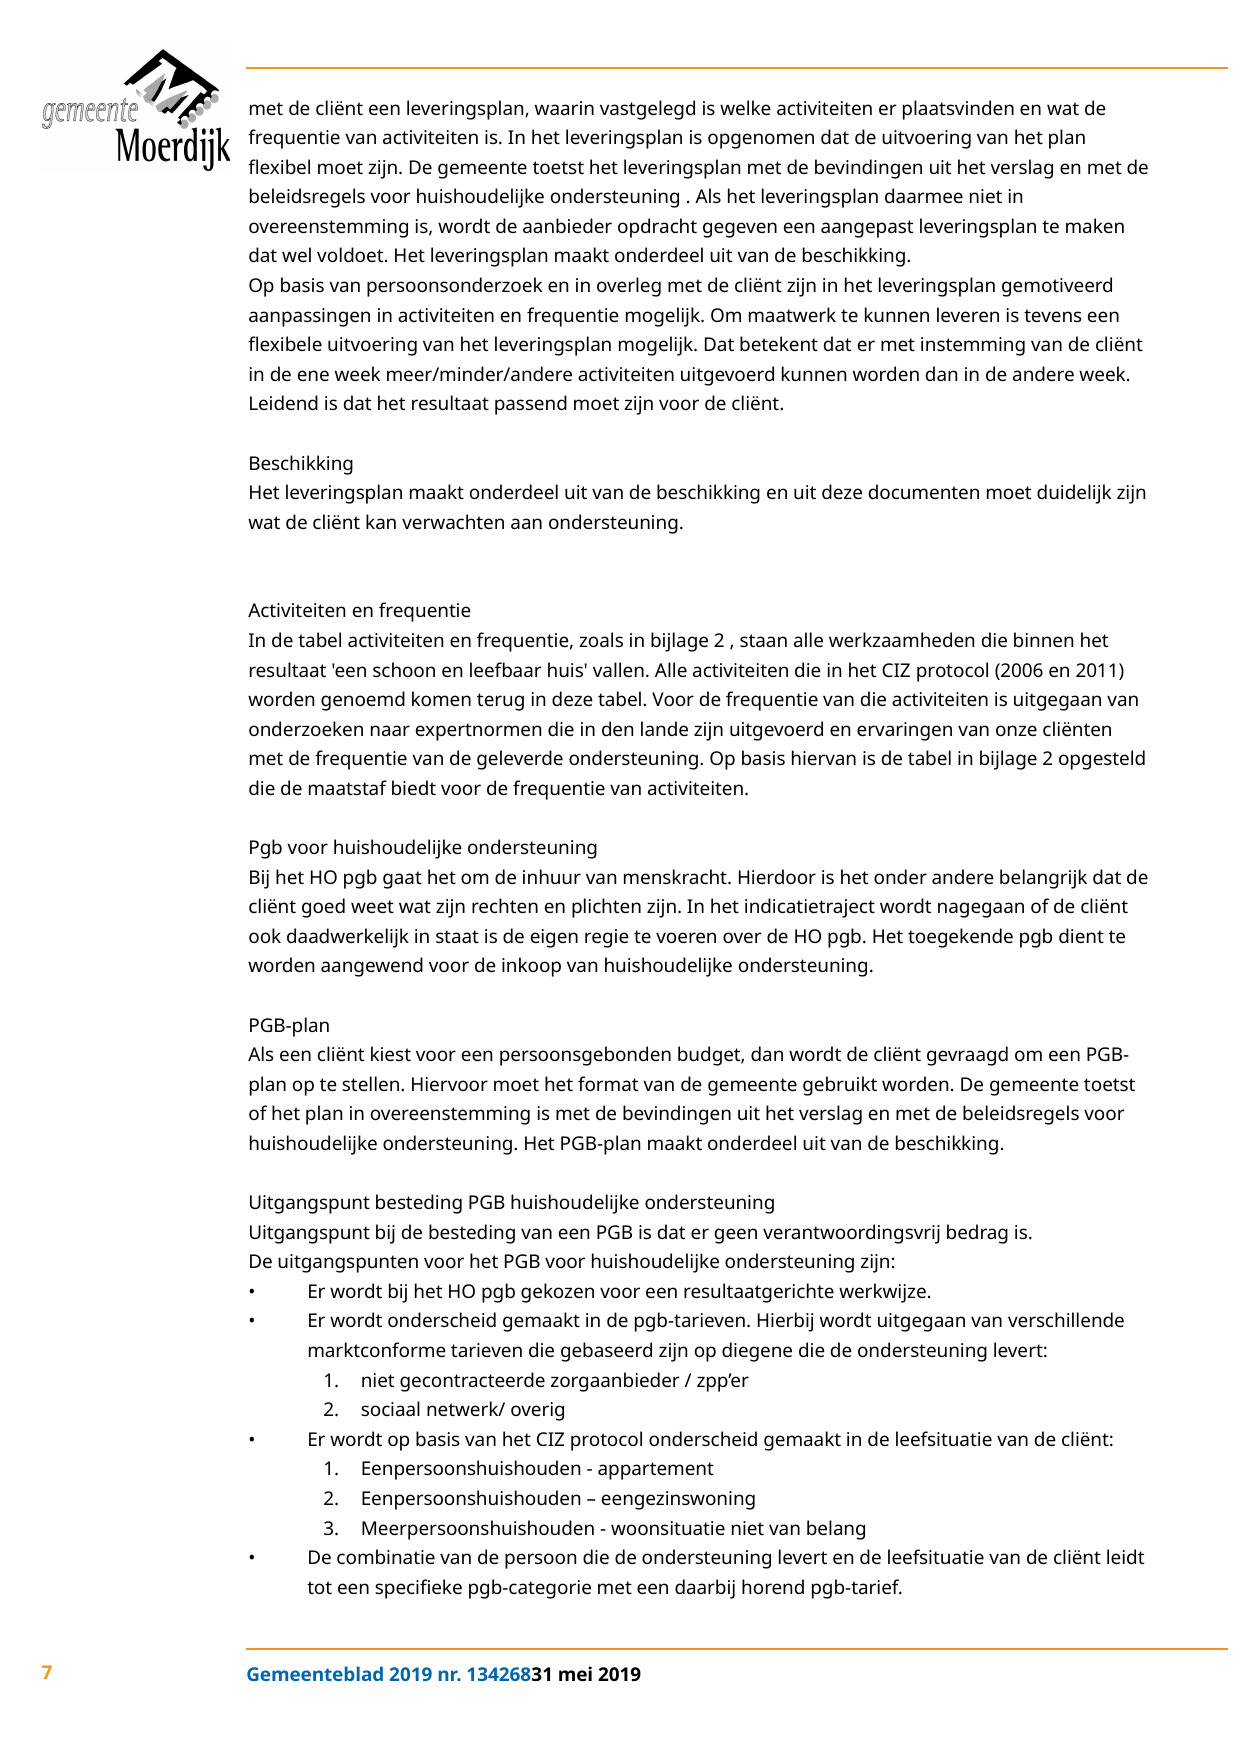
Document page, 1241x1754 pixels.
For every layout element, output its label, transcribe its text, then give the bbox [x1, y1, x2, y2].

list De combinatie van de persoon die de ondersteuning levert en de leefsituatie van de cliënt leidt tot een specifieke pgb-categorie met een daarbij horend pgb-tarief. [248, 1544, 1152, 1600]
text Bij het HO pgb gaat het om de inhuur van menskracht. Hierdoor is het onder andere belangrijk dat de cliënt goed weet wat zijn rechten en plichten zijn. In het indicatietraject wordt nagegaan of de cliënt ook daadwerkelijk in staat is de eigen regie te voeren over de HO pgb. Het toegekende pgb dient te worden aangewend voor de inkoop van huishoudelijke ondersteuning. [248, 864, 1152, 978]
list niet gecontracteerde zorgaanbieder / zpp’er [323, 1367, 1152, 1393]
text PGB-plan [248, 1012, 1152, 1038]
text met de cliënt een leveringsplan, waarin vastgelegd is welke activiteiten er plaatsvinden en wat de frequentie van activiteiten is. In het leveringsplan is opgenomen dat de uitvoering van het plan flexibel moet zijn. De gemeente toetst het leveringsplan met de bevindingen uit het verslag en met de beleidsregels voor huishoudelijke ondersteuning . Als het leveringsplan daarmee niet in overeenstemming is, wordt de aanbieder opdracht gegeven een aangepast leveringsplan te maken dat wel voldoet. Het leveringsplan maakt onderdeel uit van de beschikking. [248, 95, 1152, 268]
text De uitgangspunten voor het PGB voor huishoudelijke ondersteuning zijn: [248, 1248, 1152, 1274]
text Uitgangspunt besteding PGB huishoudelijke ondersteuning [248, 1189, 1152, 1215]
text Beschikking [248, 450, 1152, 476]
list sociaal netwerk/ overig [323, 1396, 1152, 1422]
list Er wordt bij het HO pgb gekozen voor een resultaatgerichte werkwijze. [248, 1278, 1152, 1304]
text In de tabel activiteiten en frequentie, zoals in bijlage 2 , staan alle werkzaamheden die binnen het resultaat 'een schoon en leefbaar huis' vallen. Alle activiteiten die in het CIZ­ protocol (2006 en 2011) worden genoemd komen terug in deze tabel. Voor de frequentie van die activiteiten is uitgegaan van onderzoeken naar expertnormen die in den lande zijn uitgevoerd en ervaringen van onze cliënten met de frequentie van de geleverde ondersteuning. Op basis hiervan is de tabel in bijlage 2 opgesteld die de maatstaf biedt voor de frequentie van activiteiten. [248, 627, 1152, 801]
text Als een cliënt kiest voor een persoonsgebonden budget, dan wordt de cliënt gevraagd om een PGB-plan op te stellen. Hiervoor moet het format van de gemeente gebruikt worden. De gemeente toetst of het plan in overeenstemming is met de bevindingen uit het verslag en met de beleidsregels voor huishoudelijke ondersteuning. Het PGB-plan maakt onderdeel uit van de beschikking. [248, 1041, 1152, 1156]
text Activiteiten en frequentie [248, 598, 1152, 623]
text Op basis van persoonsonderzoek en in overleg met de cliënt zijn in het leveringsplan gemotiveerd aanpassingen in activiteiten en frequentie mogelijk. Om maatwerk te kunnen leveren is tevens een flexibele uitvoering van het leveringsplan mogelijk. Dat betekent dat er met instemming van de cliënt in de ene week meer/minder/andere activiteiten uitgevoerd kunnen worden dan in de andere week. Leidend is dat het resultaat passend moet zijn voor de cliënt. [248, 272, 1152, 416]
list Eenpersoonshuishouden – eengezinswoning [323, 1485, 1152, 1511]
list Er wordt op basis van het CIZ protocol onderscheid gemaakt in de leefsituatie van de cliënt: [248, 1426, 1152, 1452]
picture [41, 47, 231, 172]
text Het leveringsplan maakt onderdeel uit van de beschikking en uit deze documenten moet duidelijk zijn wat de cliënt kan verwachten aan ondersteuning. [248, 479, 1152, 535]
text Uitgangspunt bij de besteding van een PGB is dat er geen verantwoordingsvrij bedrag is. [248, 1219, 1152, 1245]
list Meerpersoonshuishouden - woonsituatie niet van belang [323, 1515, 1152, 1541]
list Er wordt onderscheid gemaakt in de pgb-tarieven. Hierbij wordt uitgegaan van verschillende marktconforme tarieven die gebaseerd zijn op diegene die de ondersteuning levert: [248, 1308, 1152, 1363]
text Pgb voor huishoudelijke ondersteuning [248, 834, 1152, 860]
list Eenpersoonshuishouden - appartement [323, 1456, 1152, 1481]
